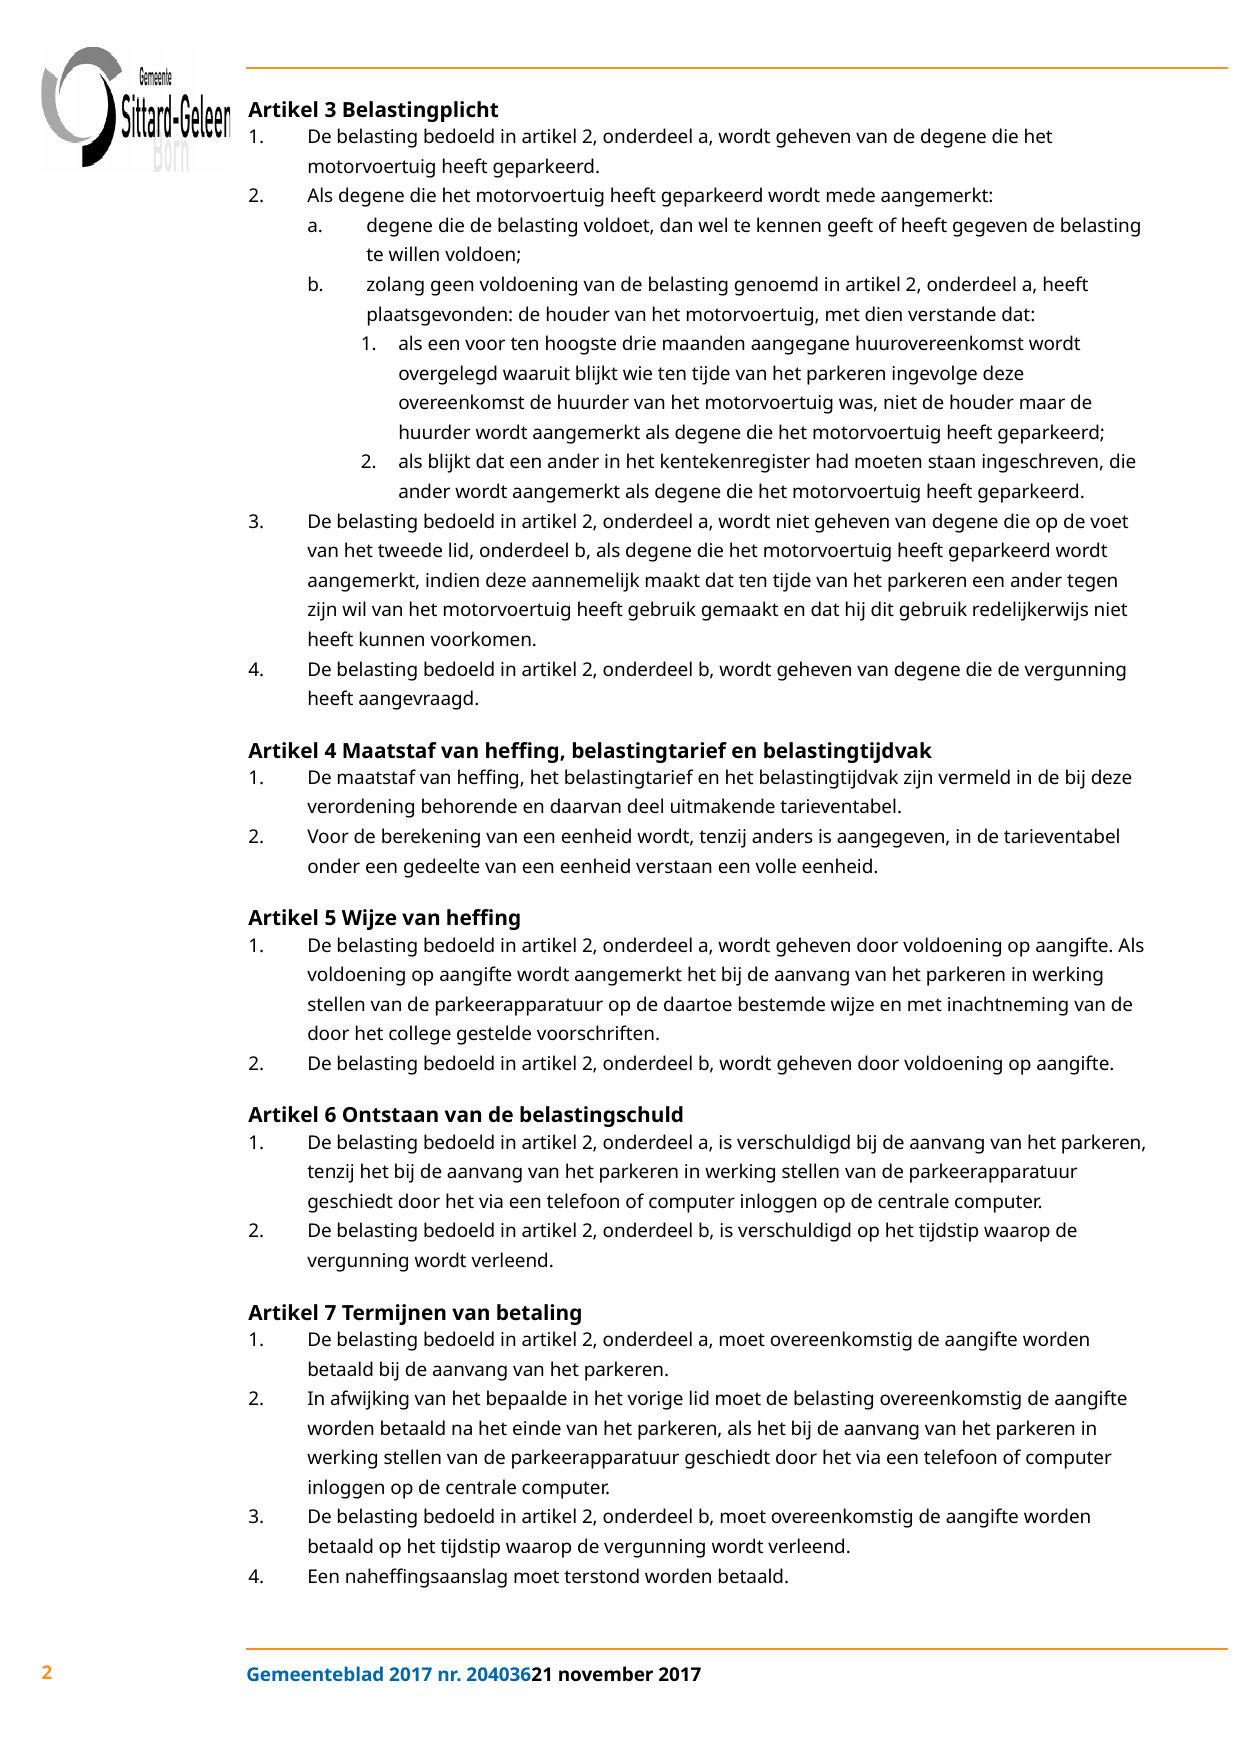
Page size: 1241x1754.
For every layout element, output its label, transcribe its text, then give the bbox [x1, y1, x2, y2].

list De belasting bedoeld in artikel 2, onderdeel b, wordt geheven door voldoening op aangifte. [248, 1050, 1152, 1076]
text Artikel 4 Maatstaf van heffing, belastingtarief en belastingtijdvak [248, 736, 1152, 764]
list De belasting bedoeld in artikel 2, onderdeel b, wordt geheven van degene die de vergunning heeft aangevraagd. [248, 656, 1152, 711]
list De belasting bedoeld in artikel 2, onderdeel b, is verschuldigd op het tijdstip waarop de vergunning wordt verleend. [248, 1218, 1152, 1273]
list De belasting bedoeld in artikel 2, onderdeel a, moet overeenkomstig de aangifte worden betaald bij de aanvang van het parkeren. [248, 1326, 1152, 1381]
list degene die de belasting voldoet, dan wel te kennen geeft of heeft gegeven de belasting te willen voldoen; [307, 212, 1152, 267]
text Artikel 3 Belastingplicht [248, 95, 1152, 123]
list In afwijking van het bepaalde in het vorige lid moet de belasting overeenkomstig de aangifte worden betaald na het einde van het parkeren, als het bij de aanvang van het parkeren in werking stellen van de parkeerapparatuur geschiedt door het via een telefoon of computer inloggen op de centrale computer. [248, 1385, 1152, 1500]
list zolang geen voldoening van de belasting genoemd in artikel 2, onderdeel a, heeft plaatsgevonden: de houder van het motorvoertuig, met dien verstande dat: [307, 271, 1152, 326]
list De belasting bedoeld in artikel 2, onderdeel a, is verschuldigd bij de aanvang van het parkeren, tenzij het bij de aanvang van het parkeren in werking stellen van de parkeerapparatuur geschiedt door het via een telefoon of computer inloggen op de centrale computer. [248, 1129, 1152, 1214]
list De belasting bedoeld in artikel 2, onderdeel a, wordt geheven door voldoening op aangifte. Als voldoening op aangifte wordt aangemerkt het bij de aanvang van het parkeren in werking stellen van de parkeerapparatuur op de daartoe bestemde wijze en met inachtneming van de door het college gestelde voorschriften. [248, 932, 1152, 1046]
list Als degene die het motorvoertuig heeft geparkeerd wordt mede aangemerkt: [248, 182, 1152, 208]
list Voor de berekening van een eenheid wordt, tenzij anders is aangegeven, in de tarieventabel onder een gedeelte van een eenheid verstaan een volle eenheid. [248, 823, 1152, 879]
picture [41, 47, 231, 172]
text Artikel 6 Ontstaan van de belastingschuld [248, 1101, 1152, 1129]
text Artikel 7 Termijnen van betaling [248, 1298, 1152, 1326]
list als een voor ten hoogste drie maanden aangegane huurovereenkomst wordt overgelegd waaruit blijkt wie ten tijde van het parkeren ingevolge deze overeenkomst de huurder van het motorvoertuig was, niet de houder maar de huurder wordt aangemerkt als degene die het motorvoertuig heeft geparkeerd; [361, 330, 1152, 445]
list als blijkt dat een ander in het kentekenregister had moeten staan ingeschreven, die ander wordt aangemerkt als degene die het motorvoertuig heeft geparkeerd. [361, 449, 1152, 504]
list De maatstaf van heffing, het belastingtarief en het belastingtijdvak zijn vermeld in de bij deze verordening behorende en daarvan deel uitmakende tarieventabel. [248, 764, 1152, 819]
list De belasting bedoeld in artikel 2, onderdeel a, wordt geheven van de degene die het motorvoertuig heeft geparkeerd. [248, 123, 1152, 178]
list De belasting bedoeld in artikel 2, onderdeel a, wordt niet geheven van degene die op de voet van het tweede lid, onderdeel b, als degene die het motorvoertuig heeft geparkeerd wordt aangemerkt, indien deze aannemelijk maakt dat ten tijde van het parkeren een ander tegen zijn wil van het motorvoertuig heeft gebruik gemaakt en dat hij dit gebruik redelijkerwijs niet heeft kunnen voorkomen. [248, 508, 1152, 652]
list De belasting bedoeld in artikel 2, onderdeel b, moet overeenkomstig de aangifte worden betaald op het tijdstip waarop de vergunning wordt verleend. [248, 1504, 1152, 1559]
list Een naheffingsaanslag moet terstond worden betaald. [248, 1563, 1152, 1588]
text Artikel 5 Wijze van heffing [248, 903, 1152, 932]
